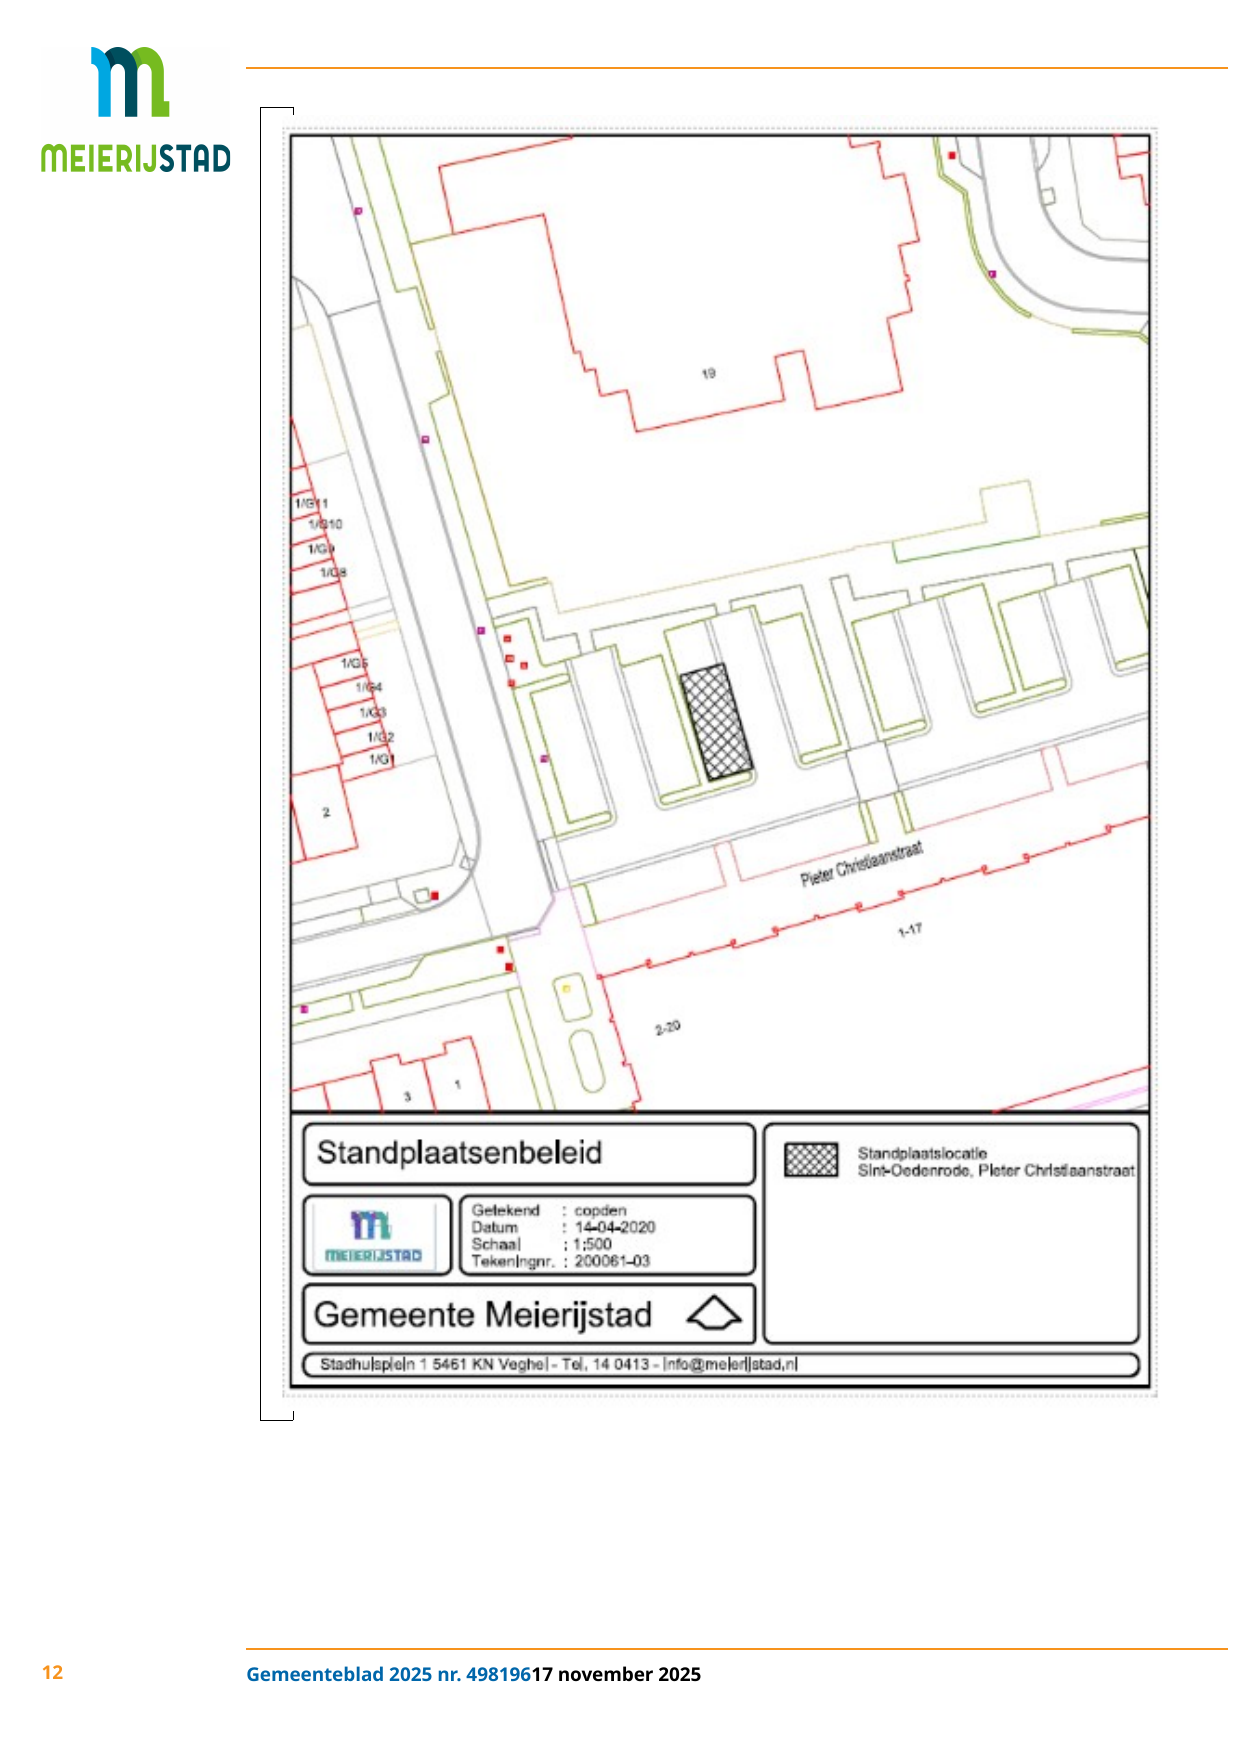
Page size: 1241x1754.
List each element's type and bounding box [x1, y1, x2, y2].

picture [41, 47, 231, 172]
picture [268, 115, 1173, 1411]
